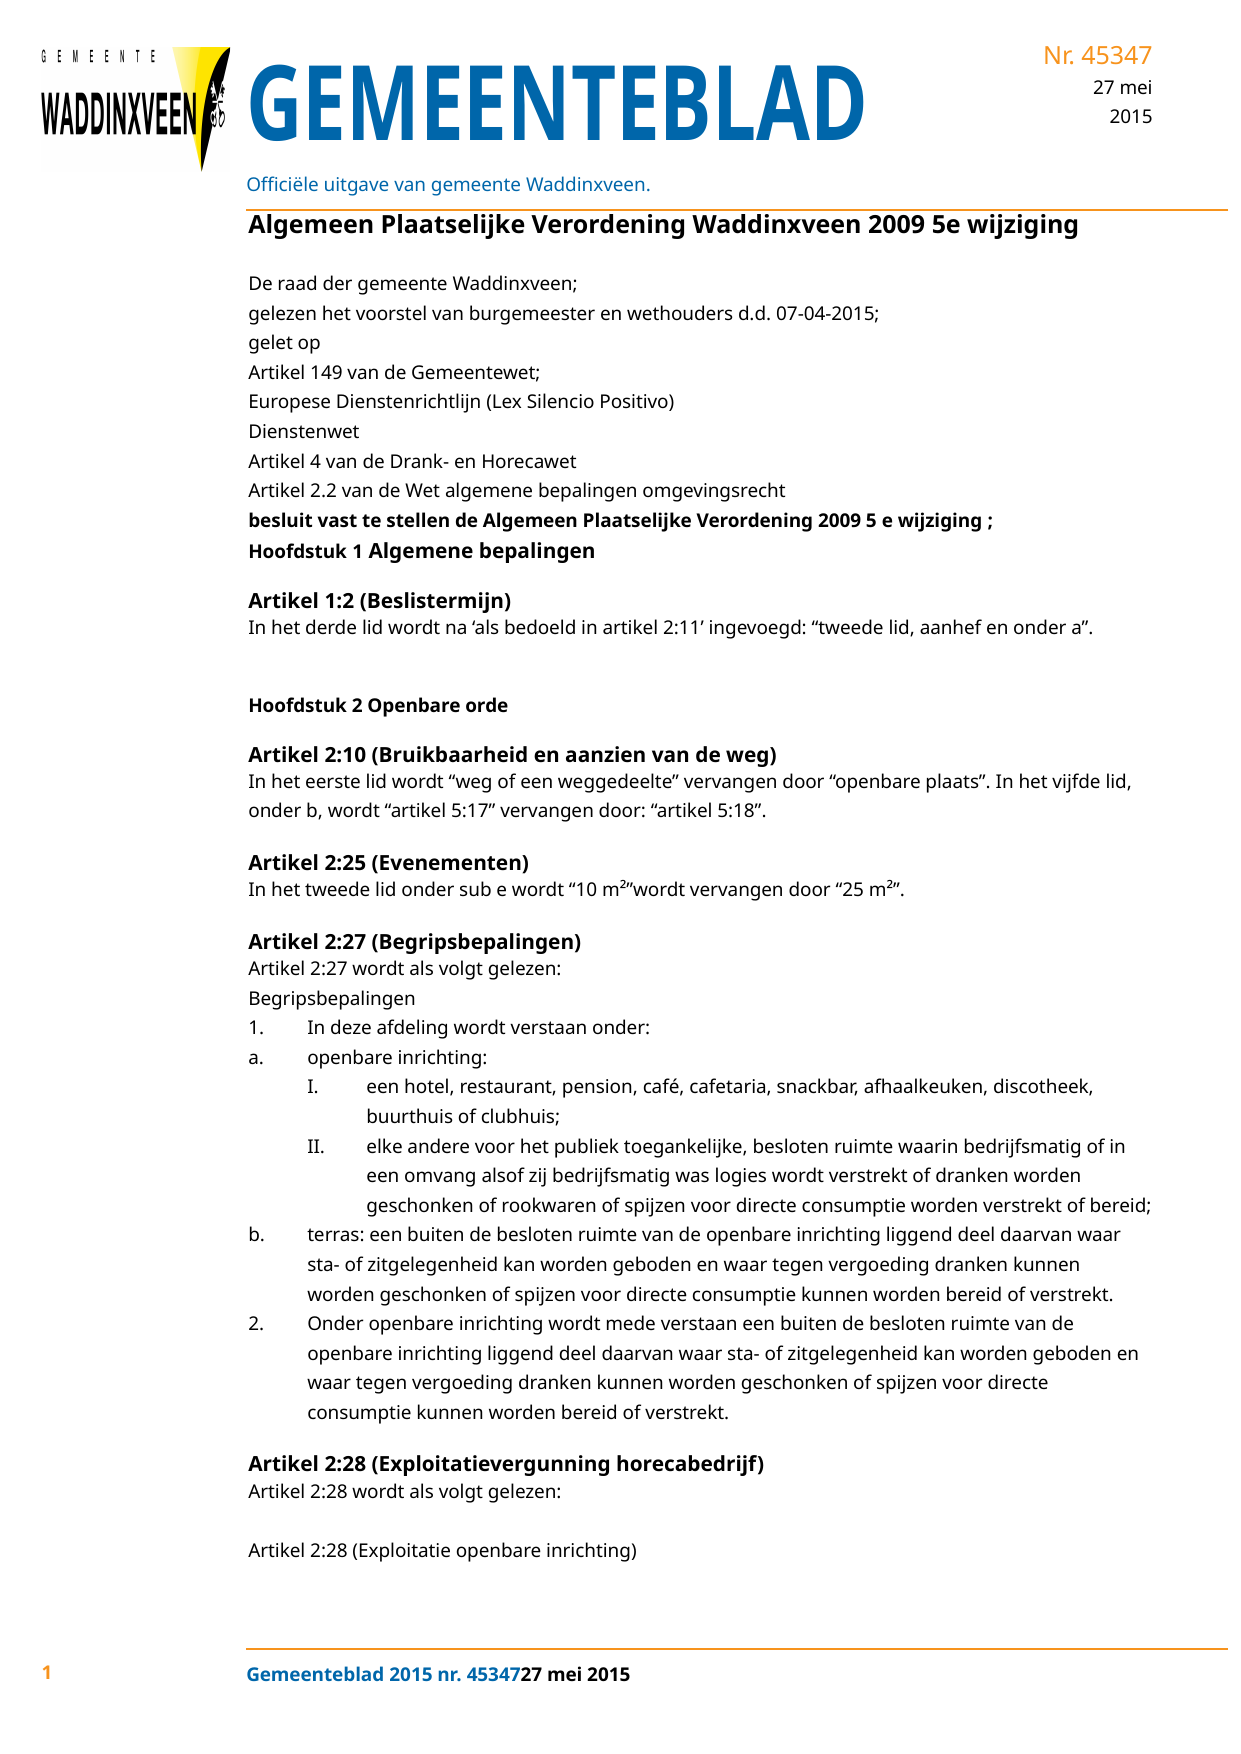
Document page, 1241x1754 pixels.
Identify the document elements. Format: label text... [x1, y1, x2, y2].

text Artikel 2:10 (Bruikbaarheid en aanzien van de weg) [248, 740, 1152, 768]
text Artikel 2:27 (Begripsbepalingen) [248, 927, 1152, 955]
list In deze afdeling wordt verstaan onder: [248, 1014, 1152, 1040]
list terras: een buiten de besloten ruimte van de openbare inrichting liggend deel daarvan waar sta- of zitgelegenheid kan worden geboden en waar tegen vergoeding dranken kunnen worden geschonken of spijzen voor directe consumptie kunnen worden bereid of verstrekt. [248, 1222, 1152, 1307]
text Artikel 2:25 (Evenementen) [248, 848, 1152, 877]
text Begripsbepalingen [248, 985, 1152, 1011]
picture [41, 47, 231, 172]
text Hoofdstuk 1 Algemene bepalingen [248, 537, 1152, 565]
list Onder openbare inrichting wordt mede verstaan een buiten de besloten ruimte van de openbare inrichting liggend deel daarvan waar sta- of zitgelegenheid kan worden geboden en waar tegen vergoeding dranken kunnen worden geschonken of spijzen voor directe consumptie kunnen worden bereid of verstrekt. [248, 1310, 1152, 1425]
list openbare inrichting: [248, 1044, 1152, 1070]
text Artikel 2:28 wordt als volgt gelezen: [248, 1478, 1152, 1504]
text besluit vast te stellen de Algemeen Plaatselijke Verordening 2009 5 e wijziging ; [248, 507, 1152, 533]
text De raad der gemeente Waddinxveen; [248, 270, 1152, 296]
text Artikel 4 van de Drank- en Horecawet [248, 448, 1152, 473]
text gelet op [248, 329, 1152, 355]
text Artikel 2:28 (Exploitatievergunning horecabedrijf) [248, 1449, 1152, 1478]
list een hotel, restaurant, pension, café, cafetaria, snackbar, afhaalkeuken, discotheek, buurthuis of clubhuis; [307, 1074, 1152, 1129]
text In het derde lid wordt na ‘als bedoeld in artikel 2:11’ ingevoegd: “tweede lid, aanhef en onder a”. [248, 614, 1152, 640]
text Algemeen Plaatselijke Verordening Waddinxveen 2009 5e wijziging [248, 211, 1152, 241]
text Artikel 149 van de Gemeentewet; [248, 359, 1152, 385]
text In het tweede lid onder sub e wordt “10 m²”wordt vervangen door “25 m²”. [248, 877, 1152, 902]
list elke andere voor het publiek toegankelijke, besloten ruimte waarin bedrijfsmatig of in een omvang alsof zij bedrijfsmatig was logies wordt verstrekt of dranken worden geschonken of rookwaren of spijzen voor directe consumptie worden verstrekt of bereid; [307, 1133, 1152, 1218]
text Artikel 2:27 wordt als volgt gelezen: [248, 955, 1152, 981]
text Artikel 2:28 (Exploitatie openbare inrichting) [248, 1537, 1152, 1563]
text Dienstenwet [248, 418, 1152, 444]
text In het eerste lid wordt “weg of een weggedeelte” vervangen door “openbare plaats”. In het vijfde lid, onder b, wordt “artikel 5:17” vervangen door: “artikel 5:18”. [248, 768, 1152, 823]
text gelezen het voorstel van burgemeester en wethouders d.d. 07-04-2015; [248, 300, 1152, 326]
text Artikel 1:2 (Beslistermijn) [248, 586, 1152, 614]
text Artikel 2.2 van de Wet algemene bepalingen omgevingsrecht [248, 477, 1152, 503]
text Hoofdstuk 2 Openbare orde [248, 690, 1152, 719]
text Europese Dienstenrichtlijn (Lex Silencio Positivo) [248, 389, 1152, 414]
